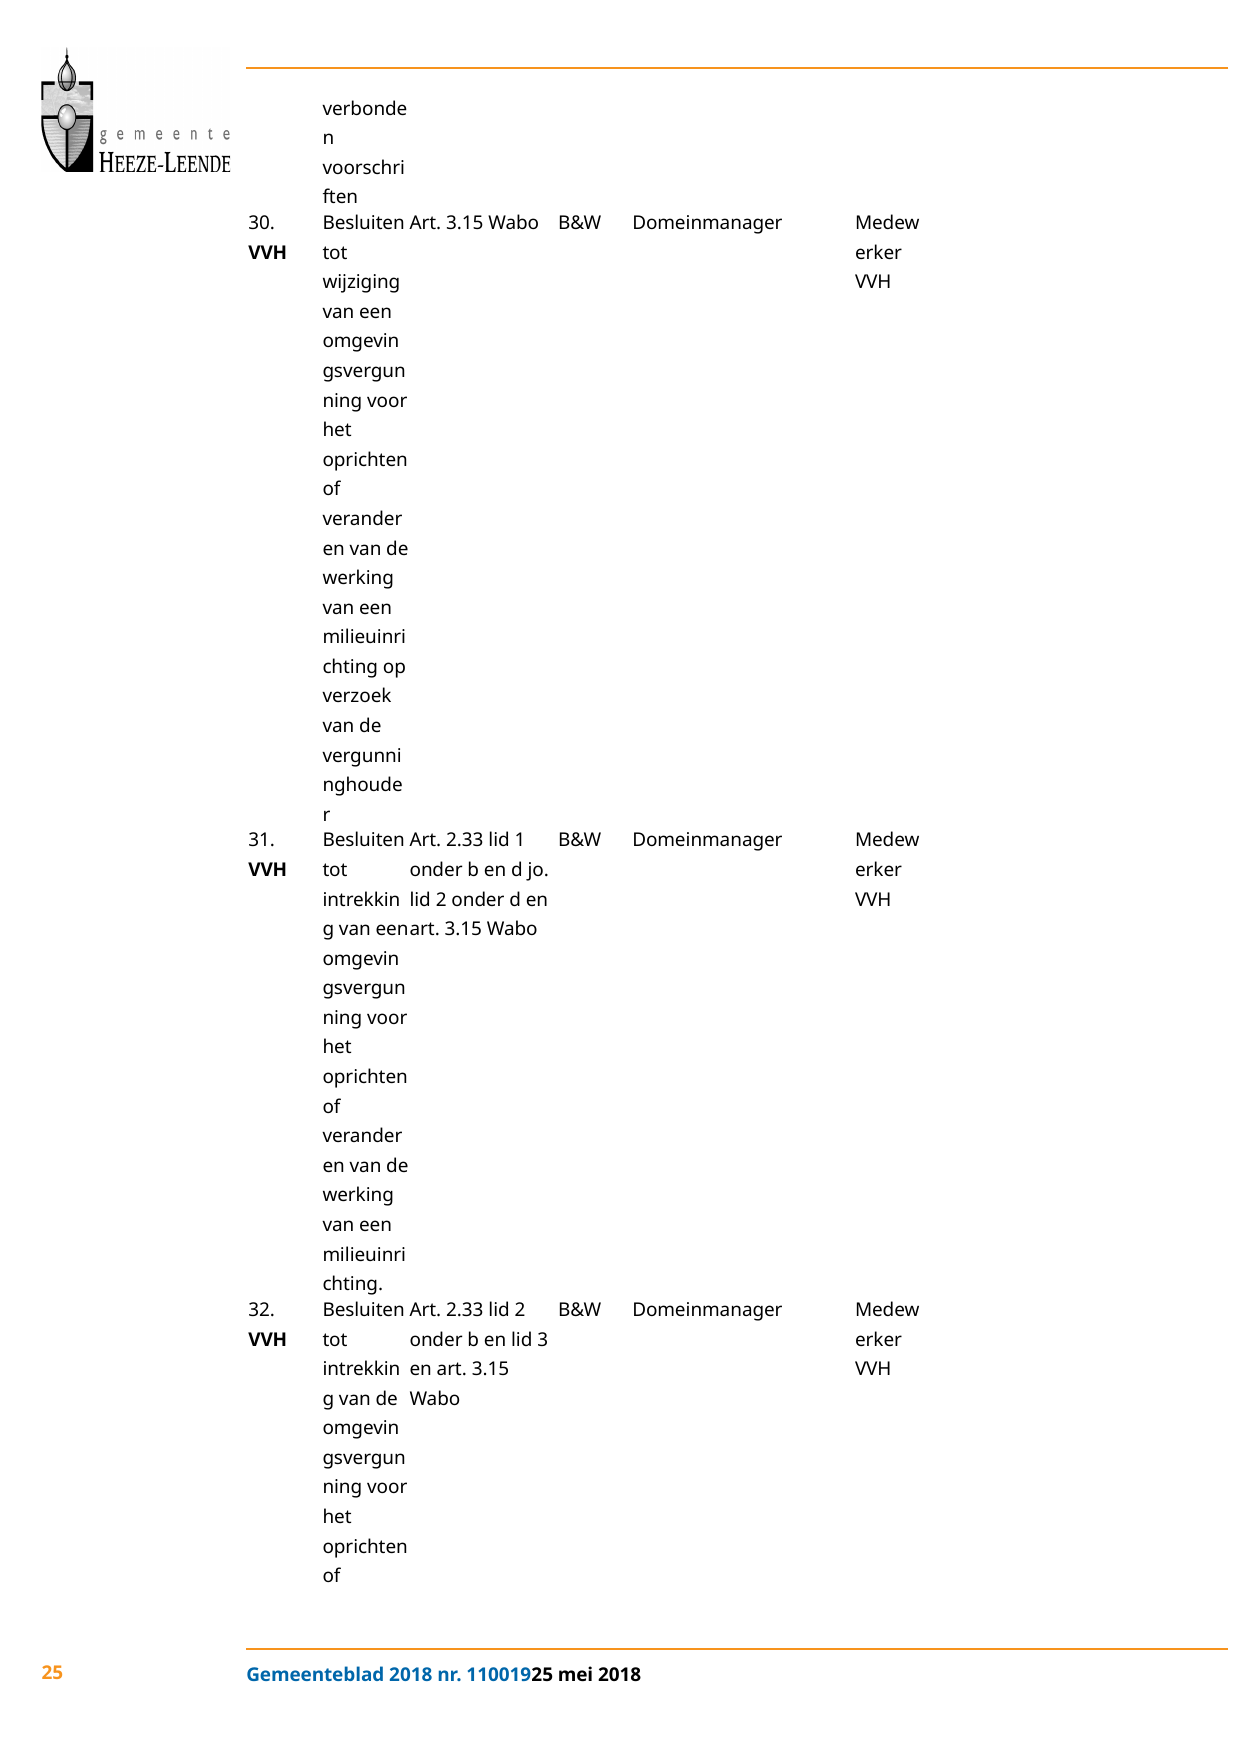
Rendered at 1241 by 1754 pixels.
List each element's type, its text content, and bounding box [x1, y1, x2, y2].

table_cell 31. VVH [248, 827, 322, 1296]
table_cell Besluiten tot wijziging van een omgevingsvergunning voor het oprichten of veranderen van de werking van een milieuinrichting op verzoek van de vergunninghouder [322, 209, 409, 827]
table_cell B&W [558, 209, 632, 827]
table_cell Medewerker VVH [855, 827, 929, 1296]
table_cell Art. 3.15 Wabo [409, 209, 558, 827]
table_cell Medewerker VVH [855, 1296, 929, 1588]
table_cell [929, 1296, 1077, 1588]
table_cell Domeinmanager [632, 1296, 855, 1588]
table_cell [248, 95, 322, 209]
table_cell [929, 95, 1077, 209]
table_cell [855, 95, 929, 209]
table_cell B&W [558, 1296, 632, 1588]
table_cell Besluiten tot intrekking van de omgevingsvergunning voor het oprichten of [322, 1296, 409, 1588]
table_cell Domeinmanager [632, 209, 855, 827]
table_cell Besluiten tot intrekking van een omgevingsvergunning voor het oprichten of veranderen van de werking van een milieuinrichting. [322, 827, 409, 1296]
picture [41, 47, 231, 172]
table_cell Domeinmanager [632, 827, 855, 1296]
table_cell Medewerker VVH [855, 209, 929, 827]
table_cell verbonden voorschriften [322, 95, 409, 209]
table_cell Art. 2.33 lid 2 onder b en lid 3 en art. 3.15 Wabo [409, 1296, 558, 1588]
table_cell Art. 2.33 lid 1 onder b en d jo. lid 2 onder d en art. 3.15 Wabo [409, 827, 558, 1296]
table_cell [929, 827, 1077, 1296]
table_cell 30. VVH [248, 209, 322, 827]
table_cell 32. VVH [248, 1296, 322, 1588]
table_cell [409, 95, 558, 209]
table_cell [632, 95, 855, 209]
table_cell [929, 209, 1077, 827]
table_cell [558, 95, 632, 209]
table_cell B&W [558, 827, 632, 1296]
